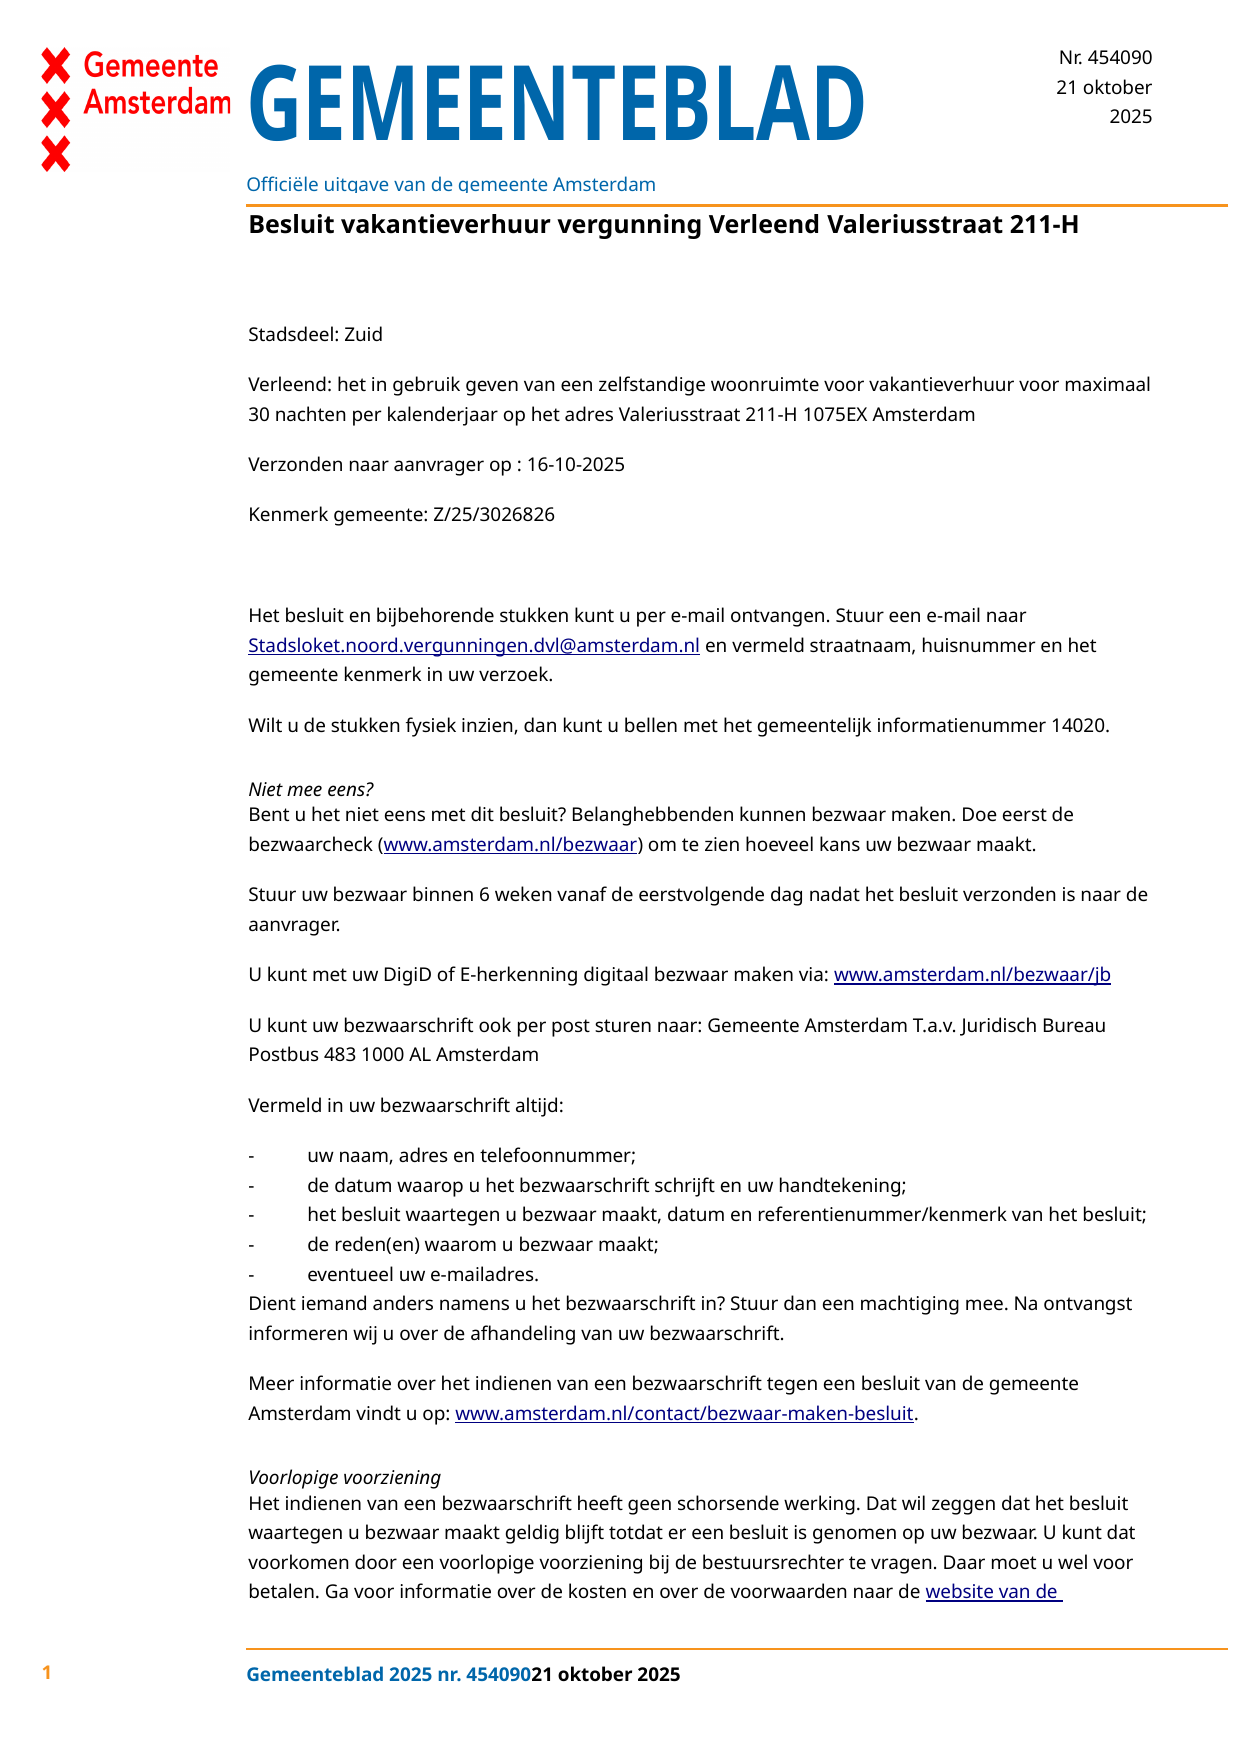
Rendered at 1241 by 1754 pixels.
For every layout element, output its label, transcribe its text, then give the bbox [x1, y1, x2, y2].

text Voorlopige voorziening [248, 1464, 1152, 1490]
picture [41, 47, 231, 172]
list de datum waarop u het bezwaarschrift schrijft en uw handtekening; [248, 1172, 1152, 1198]
text Meer informatie over het indienen van een bezwaarschrift tegen een besluit van de gemeente Amsterdam vindt u op: www.amsterdam.nl/contact/bezwaar-maken-besluit. [248, 1370, 1152, 1426]
text Besluit vakantieverhuur vergunning Verleend Valeriusstraat 211-H [248, 207, 1152, 241]
text Dient iemand anders namens u het bezwaarschrift in? Stuur dan een machtiging mee. Na ontvangst informeren wij u over de afhandeling van uw bezwaarschrift. [248, 1290, 1152, 1346]
list de reden(en) waarom u bezwaar maakt; [248, 1231, 1152, 1257]
text Het besluit en bijbehorende stukken kunt u per e-mail ontvangen. Stuur een e-mail naar Stadsloket.noord.vergunningen.dvl@amsterdam.nl en vermeld straatnaam, huisnummer en het gemeente kenmerk in uw verzoek. [248, 602, 1152, 687]
list uw naam, adres en telefoonnummer; [248, 1142, 1152, 1168]
list het besluit waartegen u bezwaar maakt, datum en referentienummer/kenmerk van het besluit; [248, 1202, 1152, 1227]
text Wilt u de stukken fysiek inzien, dan kunt u bellen met het gemeentelijk informatienummer 14020. [248, 712, 1152, 738]
text Verzonden naar aanvrager op : 16-10-2025 [248, 451, 1152, 477]
text Vermeld in uw bezwaarschrift altijd: [248, 1092, 1152, 1118]
text Stuur uw bezwaar binnen 6 weken vanaf de eerstvolgende dag nadat het besluit verzonden is naar de aanvrager. [248, 882, 1152, 937]
list eventueel uw e-mailadres. [248, 1261, 1152, 1287]
text Bent u het niet eens met dit besluit? Belanghebbenden kunnen bezwaar maken. Doe eerst de bezwaarcheck (www.amsterdam.nl/bezwaar) om te zien hoeveel kans uw bezwaar maakt. [248, 802, 1152, 857]
text Het indienen van een bezwaarschrift heeft geen schorsende werking. Dat wil zeggen dat het besluit waartegen u bezwaar maakt geldig blijft totdat er een besluit is genomen op uw bezwaar. U kunt dat voorkomen door een voorlopige voorziening bij de bestuursrechter te vragen. Daar moet u wel voor betalen. Ga voor informatie over de kosten en over de voorwaarden naar de website van de [248, 1490, 1152, 1604]
text Stadsdeel: Zuid [248, 321, 1152, 346]
text Niet mee eens? [248, 776, 1152, 802]
text U kunt uw bezwaarschrift ook per post sturen naar: Gemeente Amsterdam T.a.v. Juridisch Bureau Postbus 483 1000 AL Amsterdam [248, 1012, 1152, 1067]
text Verleend: het in gebruik geven van een zelfstandige woonruimte voor vakantieverhuur voor maximaal 30 nachten per kalenderjaar op het adres Valeriusstraat 211-H 1075EX Amsterdam [248, 371, 1152, 426]
text Kenmerk gemeente: Z/25/3026826 [248, 502, 1152, 527]
text U kunt met uw DigiD of E-herkenning digitaal bezwaar maken via: www.amsterdam.nl/bezwaar/jb [248, 962, 1152, 987]
